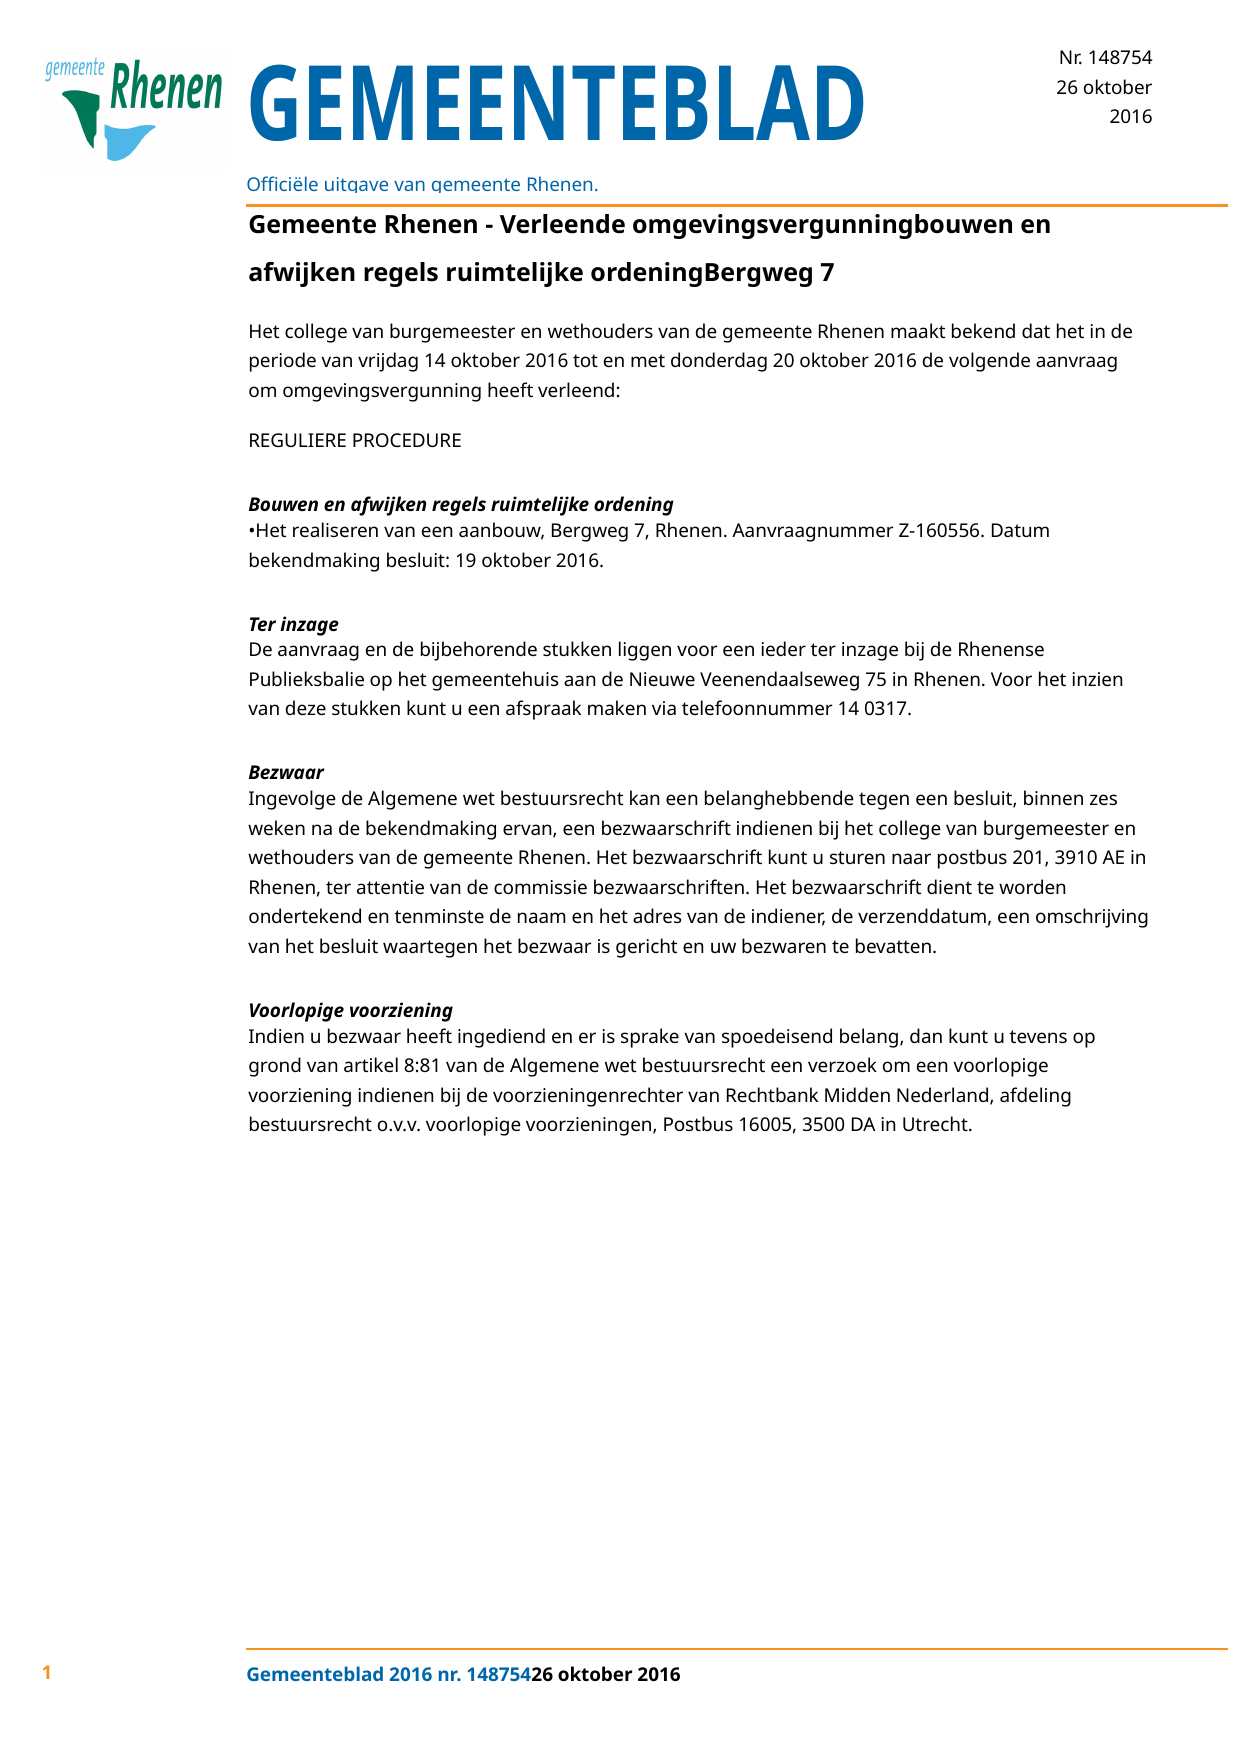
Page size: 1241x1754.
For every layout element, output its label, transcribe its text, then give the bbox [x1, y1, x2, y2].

text Bouwen en afwijken regels ruimtelijke ordening [248, 491, 1152, 517]
text De aanvraag en de bijbehorende stukken liggen voor een ieder ter inzage bij de Rhenense Publieksbalie op het gemeentehuis aan de Nieuwe Veenendaalseweg 75 in Rhenen. Voor het inzien van deze stukken kunt u een afspraak maken via telefoonnummer 14 0317. [248, 636, 1152, 721]
text Ter inzage [248, 611, 1152, 636]
text Indien u bezwaar heeft ingediend en er is sprake van spoedeisend belang, dan kunt u tevens op grond van artikel 8:81 van de Algemene wet bestuursrecht een verzoek om een voorlopige voorziening indienen bij de voorzieningenrechter van Rechtbank Midden Nederland, afdeling bestuursrecht o.v.v. voorlopige voorzieningen, Postbus 16005, 3500 DA in Utrecht. [248, 1023, 1152, 1137]
text Bezwaar [248, 759, 1152, 785]
text REGULIERE PROCEDURE [248, 427, 1152, 453]
text Het college van burgemeester en wethouders van de gemeente Rhenen maakt bekend dat het in de periode van vrijdag 14 oktober 2016 tot en met donderdag 20 oktober 2016 de volgende aanvraag om omgevingsvergunning heeft verleend: [248, 318, 1152, 403]
text Gemeente Rhenen - Verleende omgevingsvergunningbouwen en afwijken regels ruimtelijke ordeningBergweg 7 [248, 207, 1152, 288]
picture [41, 47, 231, 172]
text Ingevolge de Algemene wet bestuursrecht kan een belanghebbende tegen een besluit, binnen zes weken na de bekendmaking ervan, een bezwaarschrift indienen bij het college van burgemeester en wethouders van de gemeente Rhenen. Het bezwaarschrift kunt u sturen naar postbus 201, 3910 AE in Rhenen, ter attentie van de commissie bezwaarschriften. Het bezwaarschrift dient te worden ondertekend en tenminste de naam en het adres van de indiener, de verzenddatum, een omschrijving van het besluit waartegen het bezwaar is gericht en uw bezwaren te bevatten. [248, 785, 1152, 959]
text Voorlopige voorziening [248, 997, 1152, 1023]
text •Het realiseren van een aanbouw, Bergweg 7, Rhenen. Aanvraagnummer Z-160556. Datum bekendmaking besluit: 19 oktober 2016. [248, 517, 1152, 572]
